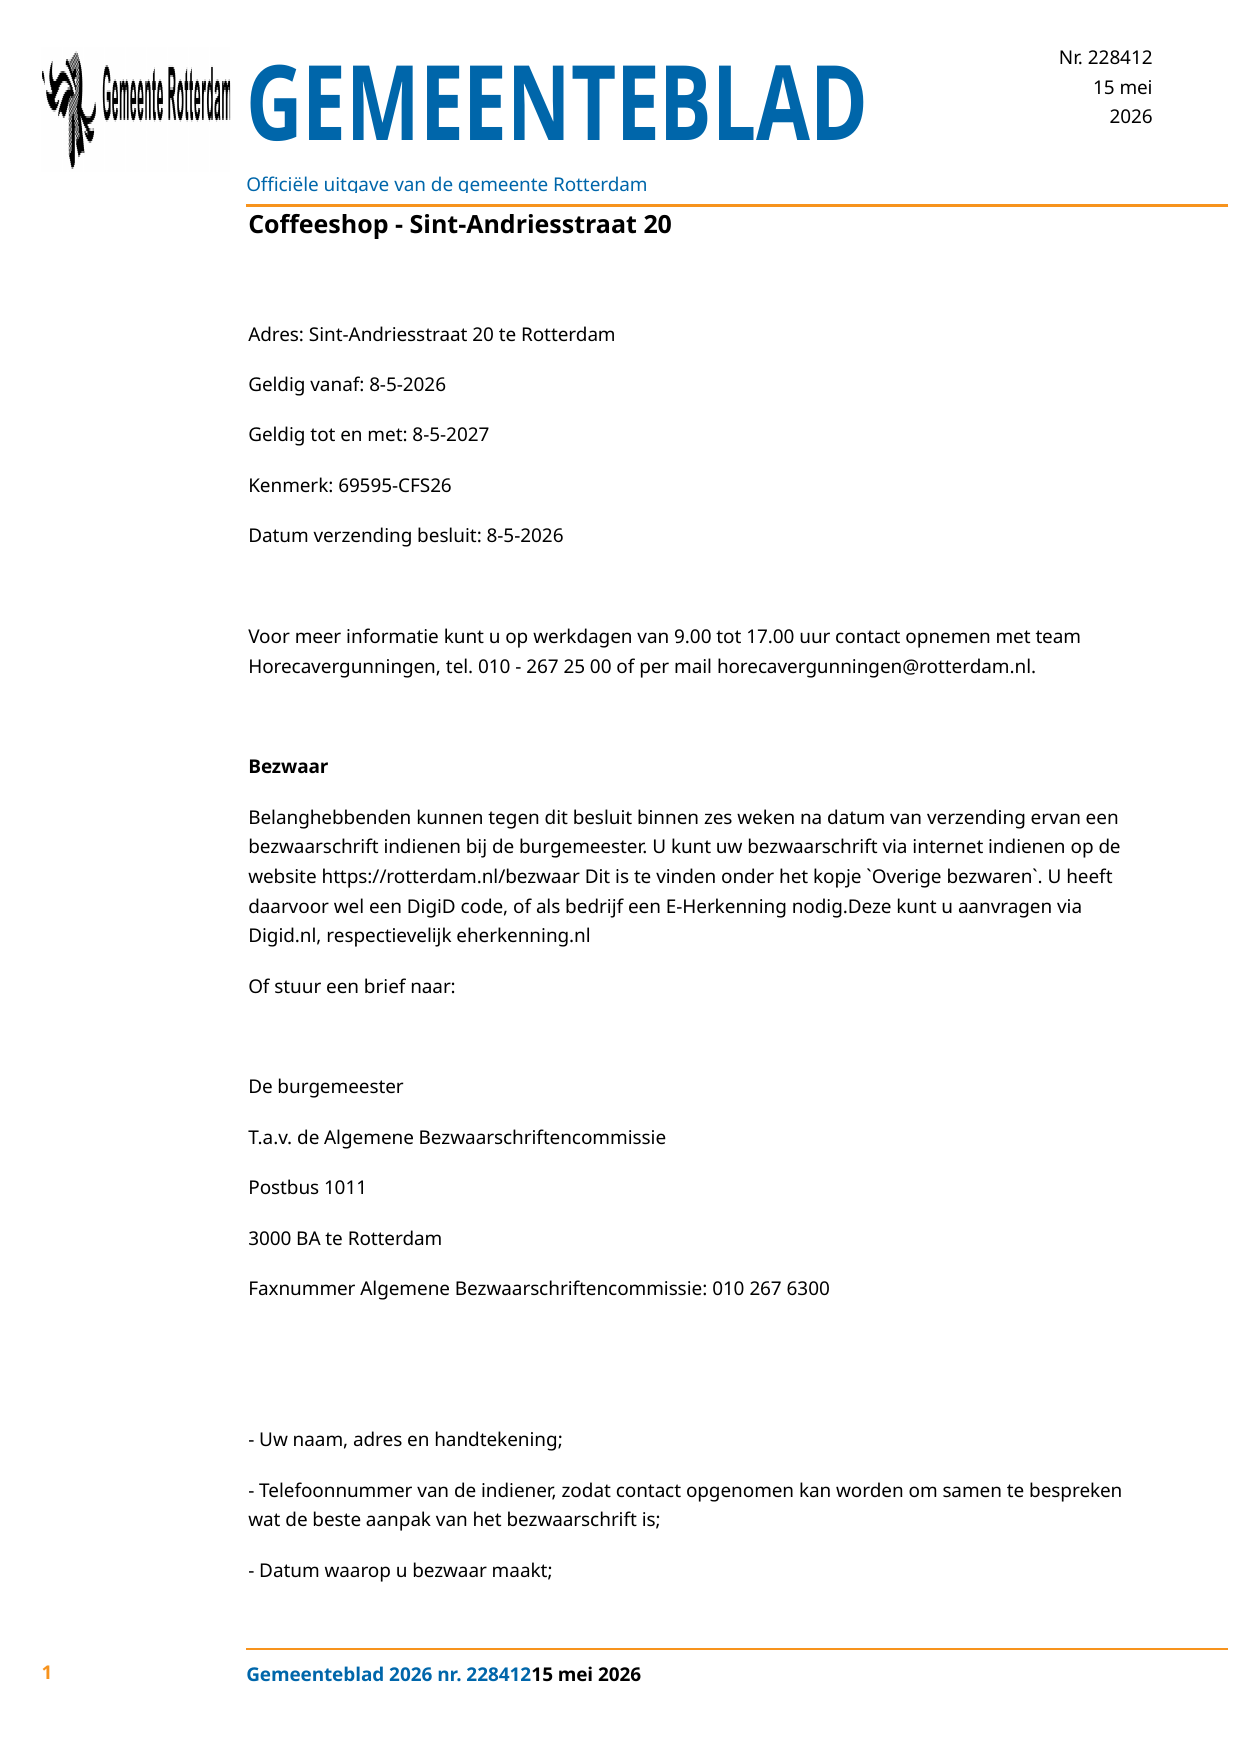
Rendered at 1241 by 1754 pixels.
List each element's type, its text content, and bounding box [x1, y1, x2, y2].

text Coffeeshop - Sint-Andriesstraat 20 [248, 207, 1152, 241]
text Bezwaar [248, 754, 1152, 779]
text Geldig vanaf: 8-5-2026 [248, 371, 1152, 397]
text De burgemeester [248, 1074, 1152, 1099]
text Postbus 1011 [248, 1174, 1152, 1200]
text Adres: Sint-Andriesstraat 20 te Rotterdam [248, 321, 1152, 346]
text - Datum waarop u bezwaar maakt; [248, 1557, 1152, 1583]
picture [41, 47, 231, 172]
text Faxnummer Algemene Bezwaarschriftencommissie: 010 267 6300 [248, 1275, 1152, 1301]
text Kenmerk: 69595-CFS26 [248, 472, 1152, 498]
text T.a.v. de Algemene Bezwaarschriftencommissie [248, 1124, 1152, 1150]
text Geldig tot en met: 8-5-2027 [248, 422, 1152, 447]
text - Uw naam, adres en handtekening; [248, 1427, 1152, 1452]
text Belanghebbenden kunnen tegen dit besluit binnen zes weken na datum van verzending ervan een bezwaarschrift indienen bij de burgemeester. U kunt uw bezwaarschrift via internet indienen op de website https://rotterdam.nl/bezwaar Dit is te vinden onder het kopje `Overige bezwaren`. U heeft daarvoor wel een DigiD code, of als bedrijf een E-Herkenning nodig.Deze kunt u aanvragen via Digid.nl, respectievelijk eherkenning.nl [248, 804, 1152, 948]
text - Telefoonnummer van de indiener, zodat contact opgenomen kan worden om samen te bespreken wat de beste aanpak van het bezwaarschrift is; [248, 1477, 1152, 1532]
text Datum verzending besluit: 8-5-2026 [248, 522, 1152, 548]
text Of stuur een brief naar: [248, 973, 1152, 998]
text Voor meer informatie kunt u op werkdagen van 9.00 tot 17.00 uur contact opnemen met team Horecavergunningen, tel. 010 - 267 25 00 of per mail horecavergunningen@rotterdam.nl. [248, 623, 1152, 678]
text 3000 BA te Rotterdam [248, 1225, 1152, 1251]
